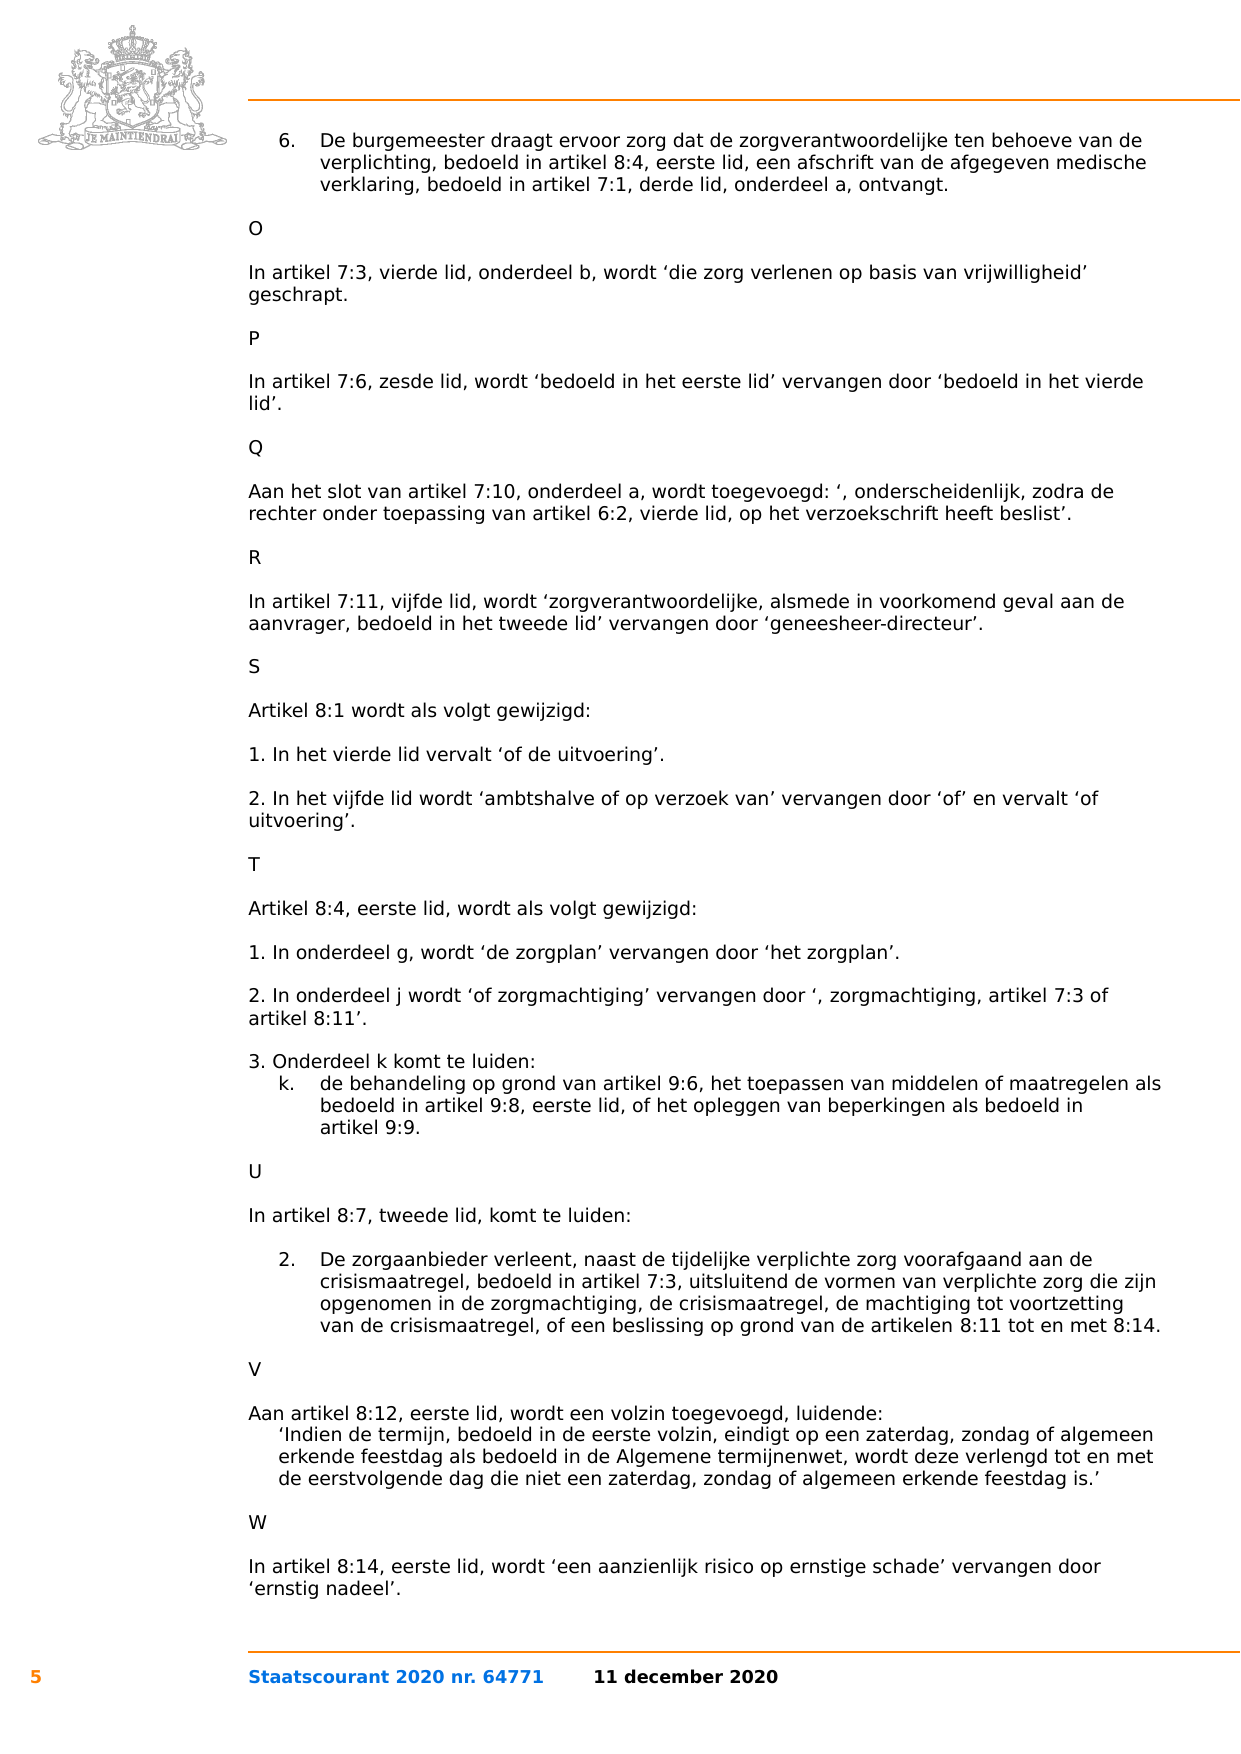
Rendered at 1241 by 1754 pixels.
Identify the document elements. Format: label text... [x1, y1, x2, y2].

text In artikel 7:3, vierde lid, onderdeel b, wordt ‘die zorg verlenen op basis van vrijwilligheid’ geschrapt. [248, 262, 1163, 306]
text In artikel 8:7, tweede lid, komt te luiden: [248, 1205, 1163, 1227]
text T [248, 854, 1163, 876]
text In artikel 7:11, vijfde lid, wordt ‘zorgverantwoordelijke, alsmede in voorkomend geval aan de aanvrager, bedoeld in het tweede lid’ vervangen door ‘geneesheer-directeur’. [248, 591, 1163, 634]
text Aan het slot van artikel 7:10, onderdeel a, wordt toegevoegd: ‘, onderscheidenlijk, zodra de rechter onder toepassing van artikel 6:2, vierde lid, op het verzoekschrift heeft beslist’. [248, 481, 1163, 525]
text S [248, 656, 1163, 678]
text O [248, 218, 1163, 240]
text ‘Indien de termijn, bedoeld in de eerste volzin, eindigt op een zaterdag, zondag of algemeen erkende feestdag als bedoeld in de Algemene termijnenwet, wordt deze verlengd tot en met de eerstvolgende dag die niet een zaterdag, zondag of algemeen erkende feestdag is.’ [278, 1424, 1163, 1490]
text 6. De burgemeester draagt ervoor zorg dat de zorgverantwoordelijke ten behoeve van de verplichting, bedoeld in artikel 8:4, eerste lid, een afschrift van de afgegeven medische verklaring, bedoeld in artikel 7:1, derde lid, onderdeel a, ontvangt. [278, 130, 1163, 196]
text Aan artikel 8:12, eerste lid, wordt een volzin toegevoegd, luidende: [248, 1402, 1163, 1424]
text W [248, 1512, 1163, 1534]
text In artikel 8:14, eerste lid, wordt ‘een aanzienlijk risico op ernstige schade’ vervangen door ‘ernstig nadeel’. [248, 1556, 1163, 1600]
text Artikel 8:4, eerste lid, wordt als volgt gewijzigd: [248, 898, 1163, 920]
text Artikel 8:1 wordt als volgt gewijzigd: [248, 700, 1163, 722]
text 2. In onderdeel j wordt ‘of zorgmachtiging’ vervangen door ‘, zorgmachtiging, artikel 7:3 of artikel 8:11’. [248, 985, 1163, 1029]
picture [38, 25, 227, 150]
text 2. De zorgaanbieder verleent, naast de tijdelijke verplichte zorg voorafgaand aan de crisismaatregel, bedoeld in artikel 7:3, uitsluitend de vormen van verplichte zorg die zijn opgenomen in de zorgmachtiging, de crisismaatregel, de machtiging tot voortzetting van de crisismaatregel, of een beslissing op grond van de artikelen 8:11 tot en met 8:14. [278, 1249, 1163, 1337]
text k. de behandeling op grond van artikel 9:6, het toepassen van middelen of maatregelen als bedoeld in artikel 9:8, eerste lid, of het opleggen van beperkingen als bedoeld in artikel 9:9. [278, 1073, 1163, 1139]
text P [248, 327, 1163, 349]
text In artikel 7:6, zesde lid, wordt ‘bedoeld in het eerste lid’ vervangen door ‘bedoeld in het vierde lid’. [248, 371, 1163, 415]
text 2. In het vijfde lid wordt ‘ambtshalve of op verzoek van’ vervangen door ‘of’ en vervalt ‘of uitvoering’. [248, 788, 1163, 832]
text Q [248, 437, 1163, 459]
text V [248, 1358, 1163, 1381]
text R [248, 547, 1163, 569]
text 3. Onderdeel k komt te luiden: [248, 1051, 1163, 1073]
text U [248, 1161, 1163, 1183]
text 1. In het vierde lid vervalt ‘of de uitvoering’. [248, 744, 1163, 766]
text 1. In onderdeel g, wordt ‘de zorgplan’ vervangen door ‘het zorgplan’. [248, 942, 1163, 963]
